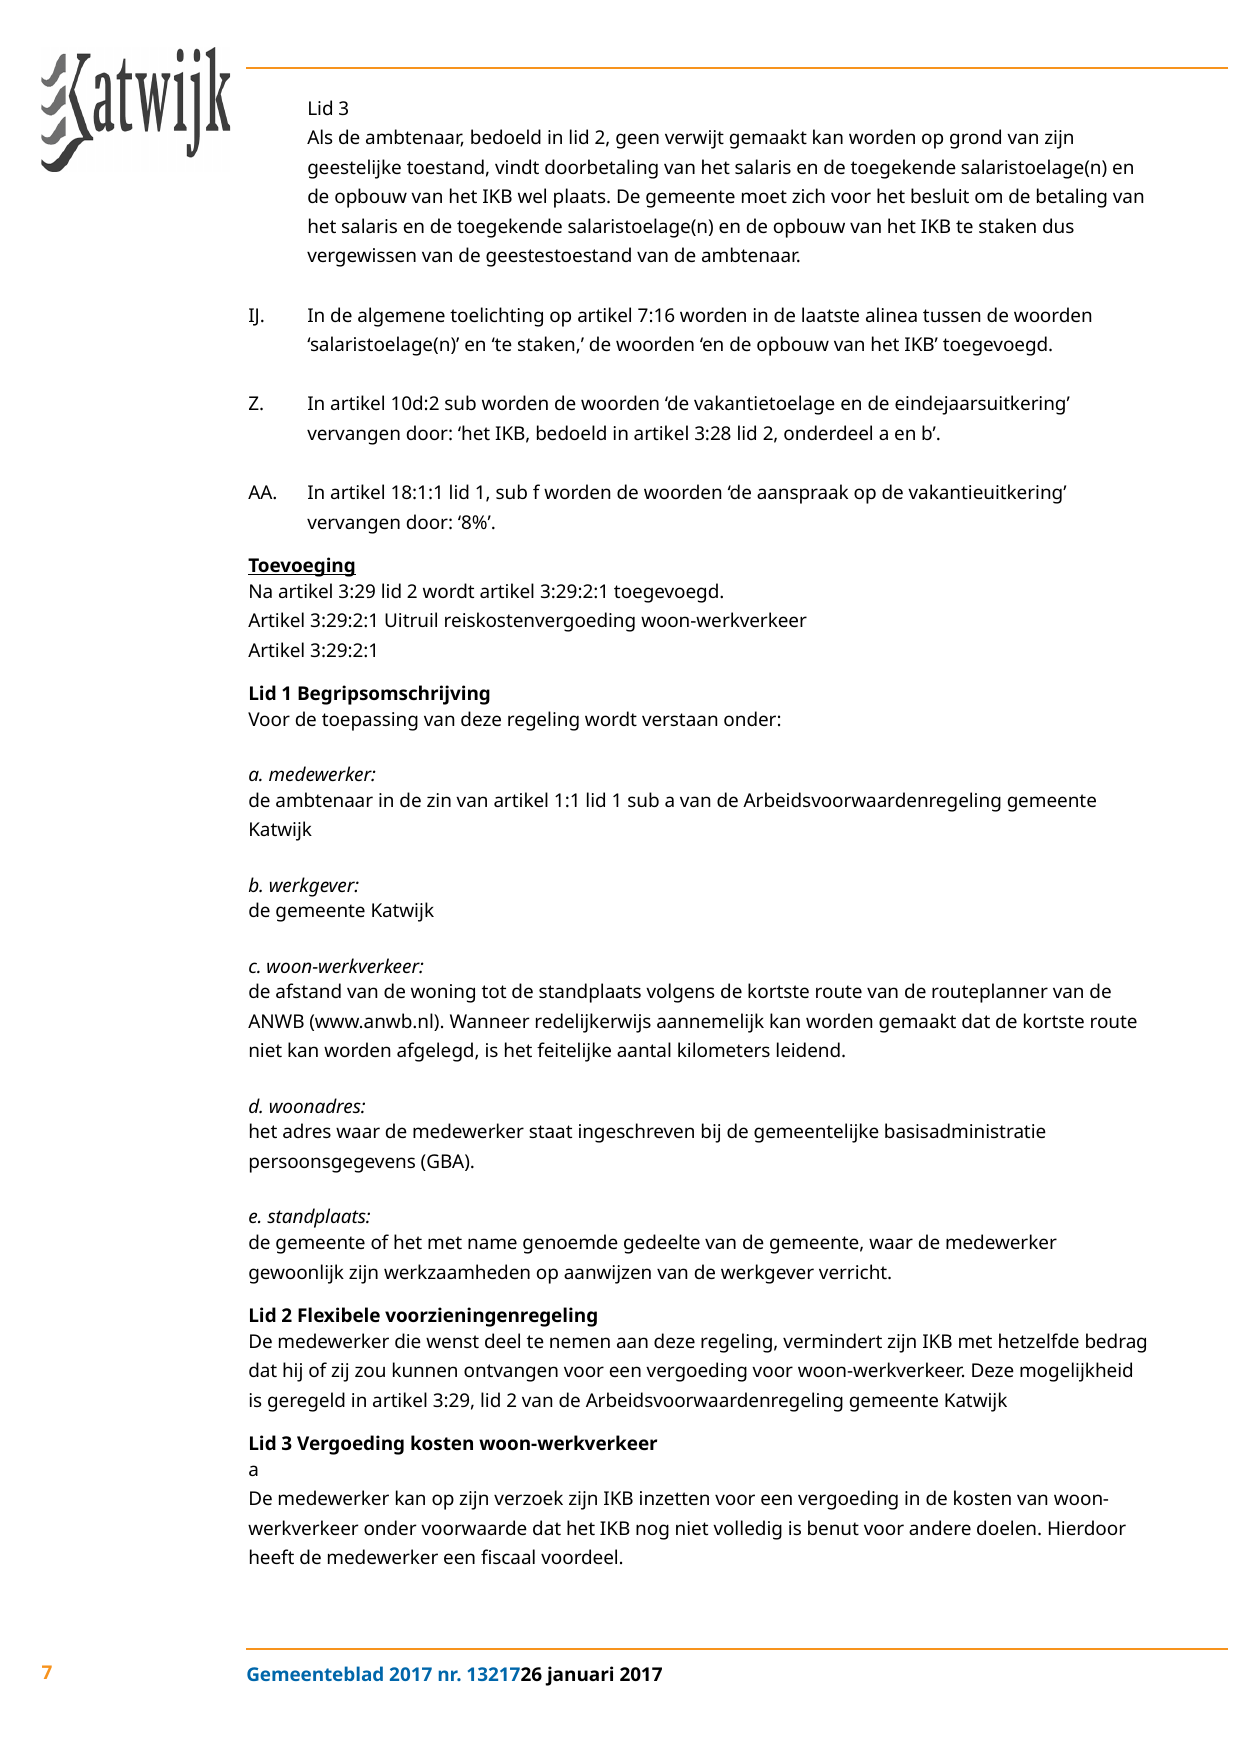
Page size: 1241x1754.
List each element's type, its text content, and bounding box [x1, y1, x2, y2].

text Voor de toepassing van deze regeling wordt verstaan onder: [248, 706, 1152, 732]
list Als de ambtenaar, bedoeld in lid 2, geen verwijt gemaakt kan worden op grond van zijn geestelijke toestand, vindt doorbetaling van het salaris en de toegekende salaristoelage(n) en de opbouw van het IKB wel plaats. De gemeente moet zich voor het besluit om de betaling van het salaris en de toegekende salaristoelage(n) en de opbouw van het IKB te staken dus vergewissen van de geestestoestand van de ambtenaar. [248, 124, 1152, 268]
text De medewerker die wenst deel te nemen aan deze regeling, vermindert zijn IKB met hetzelfde bedrag dat hij of zij zou kunnen ontvangen voor een vergoeding voor woon-werkverkeer. Deze mogelijkheid is geregeld in artikel 3:29, lid 2 van de Arbeidsvoorwaardenregeling gemeente Katwijk [248, 1328, 1152, 1413]
picture [41, 47, 231, 172]
text d. woonadres: [248, 1093, 1152, 1119]
text de afstand van de woning tot de standplaats volgens de kortste route van de routeplanner van de ANWB (www.anwb.nl). Wanneer redelijkerwijs aannemelijk kan worden gemaakt dat de kortste route niet kan worden afgelegd, is het feitelijke aantal kilometers leidend. [248, 978, 1152, 1063]
text Lid 3 Vergoeding kosten woon-werkverkeer [248, 1430, 1152, 1456]
list Lid 3 [248, 95, 1152, 121]
text Toevoeging [248, 552, 1152, 578]
text Lid 1 Begripsomschrijving [248, 680, 1152, 706]
text b. werkgever: [248, 872, 1152, 897]
text Lid 2 Flexibele voorzieningenregeling [248, 1302, 1152, 1328]
text a [248, 1456, 1152, 1482]
text e. standplaats: [248, 1204, 1152, 1229]
text de gemeente of het met name genoemde gedeelte van de gemeente, waar de medewerker gewoonlijk zijn werkzaamheden op aanwijzen van de werkgever verricht. [248, 1229, 1152, 1285]
text Na artikel 3:29 lid 2 wordt artikel 3:29:2:1 toegevoegd. [248, 578, 1152, 603]
text Artikel 3:29:2:1 Uitruil reiskostenvergoeding woon-werkverkeer [248, 607, 1152, 633]
text de ambtenaar in de zin van artikel 1:1 lid 1 sub a van de Arbeidsvoorwaardenregeling gemeente Katwijk [248, 787, 1152, 842]
list In artikel 10d:2 sub worden de woorden ‘de vakantietoelage en de eindejaarsuitkering’ vervangen door: ‘het IKB, bedoeld in artikel 3:28 lid 2, onderdeel a en b’. [248, 391, 1152, 446]
text De medewerker kan op zijn verzoek zijn IKB inzetten voor een vergoeding in de kosten van woon-werkverkeer onder voorwaarde dat het IKB nog niet volledig is benut voor andere doelen. Hierdoor heeft de medewerker een fiscaal voordeel. [248, 1485, 1152, 1570]
text a. medewerker: [248, 761, 1152, 787]
text Artikel 3:29:2:1 [248, 637, 1152, 663]
list In de algemene toelichting op artikel 7:16 worden in de laatste alinea tussen de woorden ‘salaristoelage(n)’ en ‘te staken,’ de woorden ‘en de opbouw van het IKB’ toegevoegd. [248, 302, 1152, 357]
text het adres waar de medewerker staat ingeschreven bij de gemeentelijke basisadministratie persoonsgegevens (GBA). [248, 1119, 1152, 1174]
list In artikel 18:1:1 lid 1, sub f worden de woorden ‘de aanspraak op de vakantieuitkering’ vervangen door: ‘8%’. [248, 479, 1152, 535]
text c. woon-werkverkeer: [248, 953, 1152, 978]
text de gemeente Katwijk [248, 897, 1152, 923]
